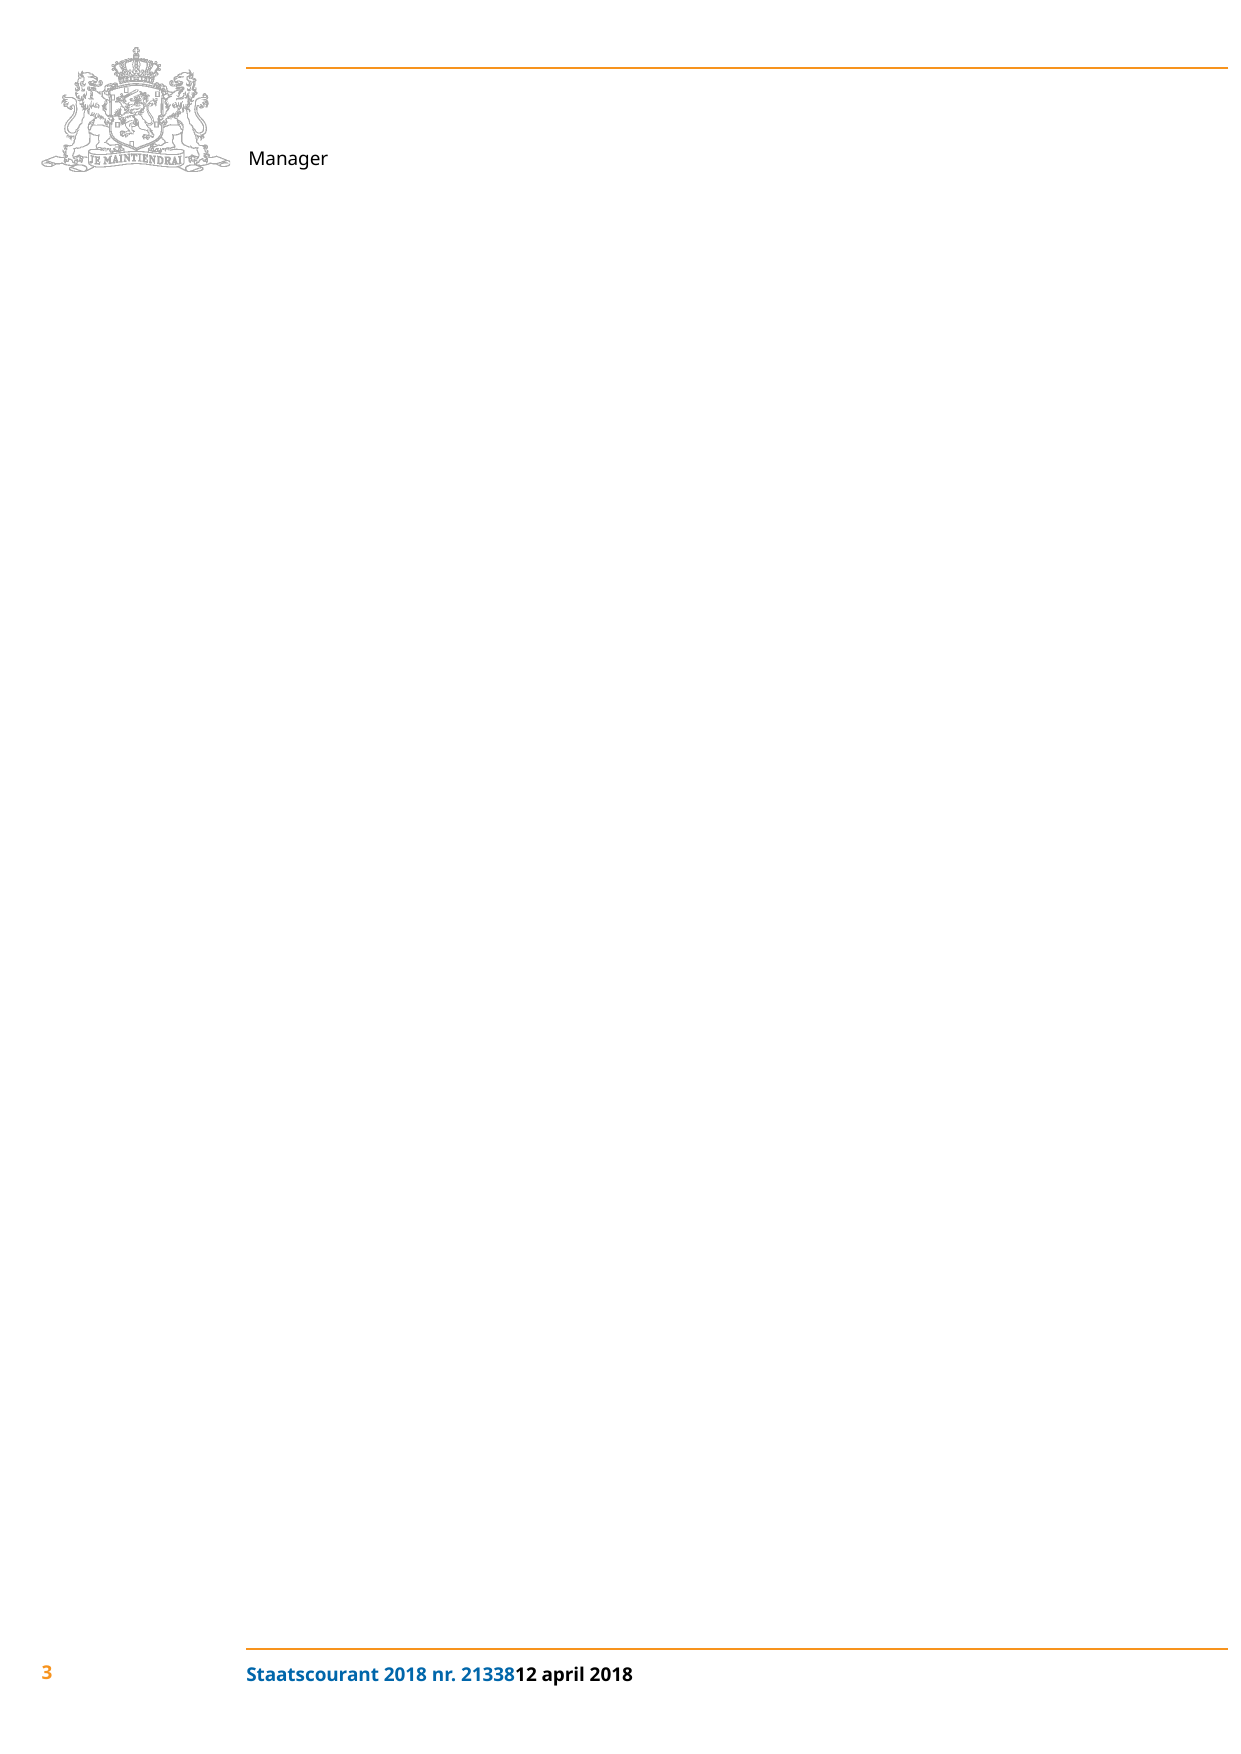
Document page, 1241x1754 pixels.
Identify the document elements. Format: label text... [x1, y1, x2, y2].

picture [41, 47, 231, 172]
text Manager [248, 145, 1152, 171]
